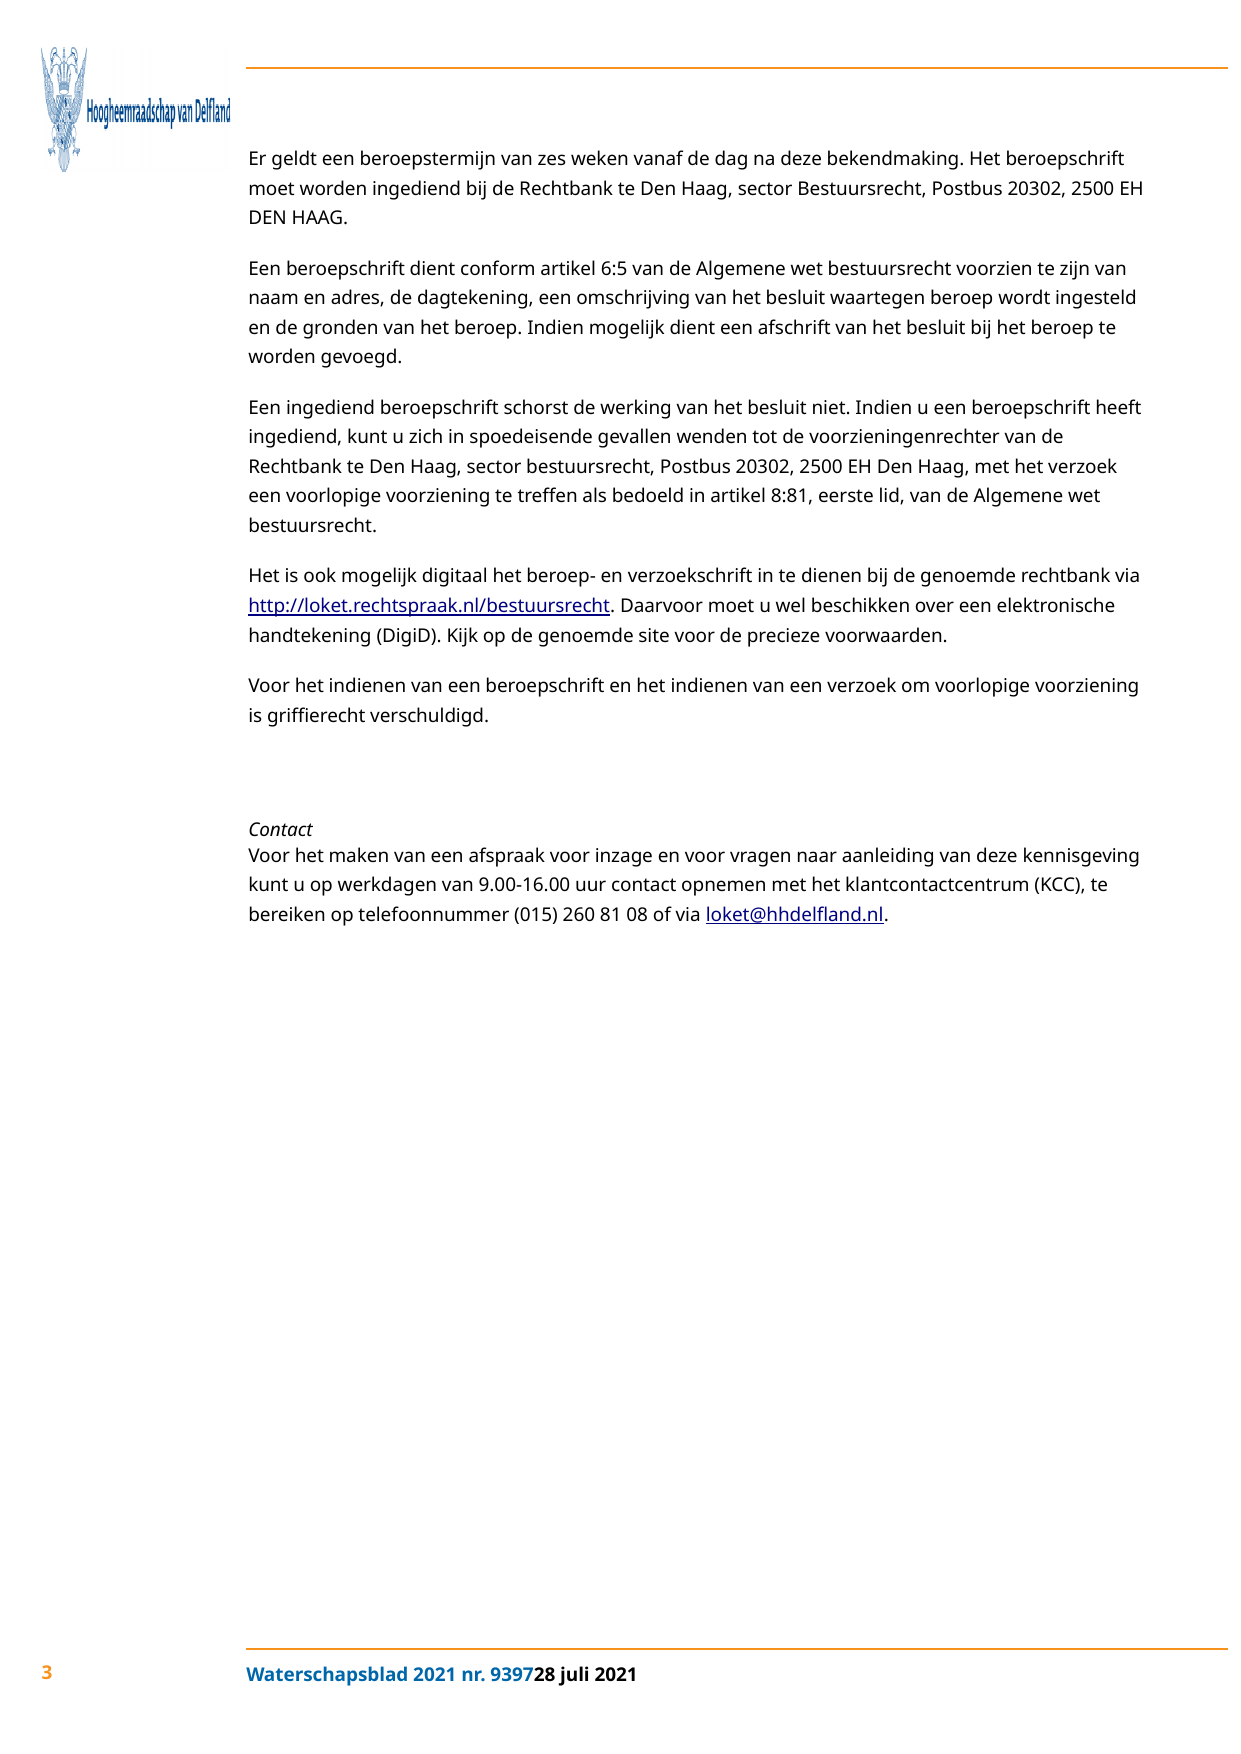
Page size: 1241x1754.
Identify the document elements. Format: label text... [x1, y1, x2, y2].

text Er geldt een beroepstermijn van zes weken vanaf de dag na deze bekendmaking. Het beroepschrift moet worden ingediend bij de Rechtbank te Den Haag, sector Bestuursrecht, Postbus 20302, 2500 EH DEN HAAG. [248, 145, 1152, 230]
text Voor het maken van een afspraak voor inzage en voor vragen naar aanleiding van deze kennisgeving kunt u op werkdagen van 9.00-16.00 uur contact opnemen met het klantcontactcentrum (KCC), te bereiken op telefoonnummer (015) 260 81 08 of via loket@hhdelfland.nl. [248, 842, 1152, 927]
text Het is ook mogelijk digitaal het beroep- en verzoekschrift in te dienen bij de genoemde rechtbank via http://loket.rechtspraak.nl/bestuursrecht. Daarvoor moet u wel beschikken over een elektronische handtekening (DigiD). Kijk op de genoemde site voor de precieze voorwaarden. [248, 563, 1152, 648]
text Een beroepschrift dient conform artikel 6:5 van de Algemene wet bestuursrecht voorzien te zijn van naam en adres, de dagtekening, een omschrijving van het besluit waartegen beroep wordt ingesteld en de gronden van het beroep. Indien mogelijk dient een afschrift van het besluit bij het beroep te worden gevoegd. [248, 255, 1152, 369]
picture [41, 47, 231, 172]
text Contact [248, 816, 1152, 842]
text Voor het indienen van een beroepschrift en het indienen van een verzoek om voorlopige voorziening is griffierecht verschuldigd. [248, 672, 1152, 728]
text Een ingediend beroepschrift schorst de werking van het besluit niet. Indien u een beroepschrift heeft ingediend, kunt u zich in spoedeisende gevallen wenden tot de voorzieningenrechter van de Rechtbank te Den Haag, sector bestuursrecht, Postbus 20302, 2500 EH Den Haag, met het verzoek een voorlopige voorziening te treffen als bedoeld in artikel 8:81, eerste lid, van de Algemene wet bestuursrecht. [248, 394, 1152, 538]
